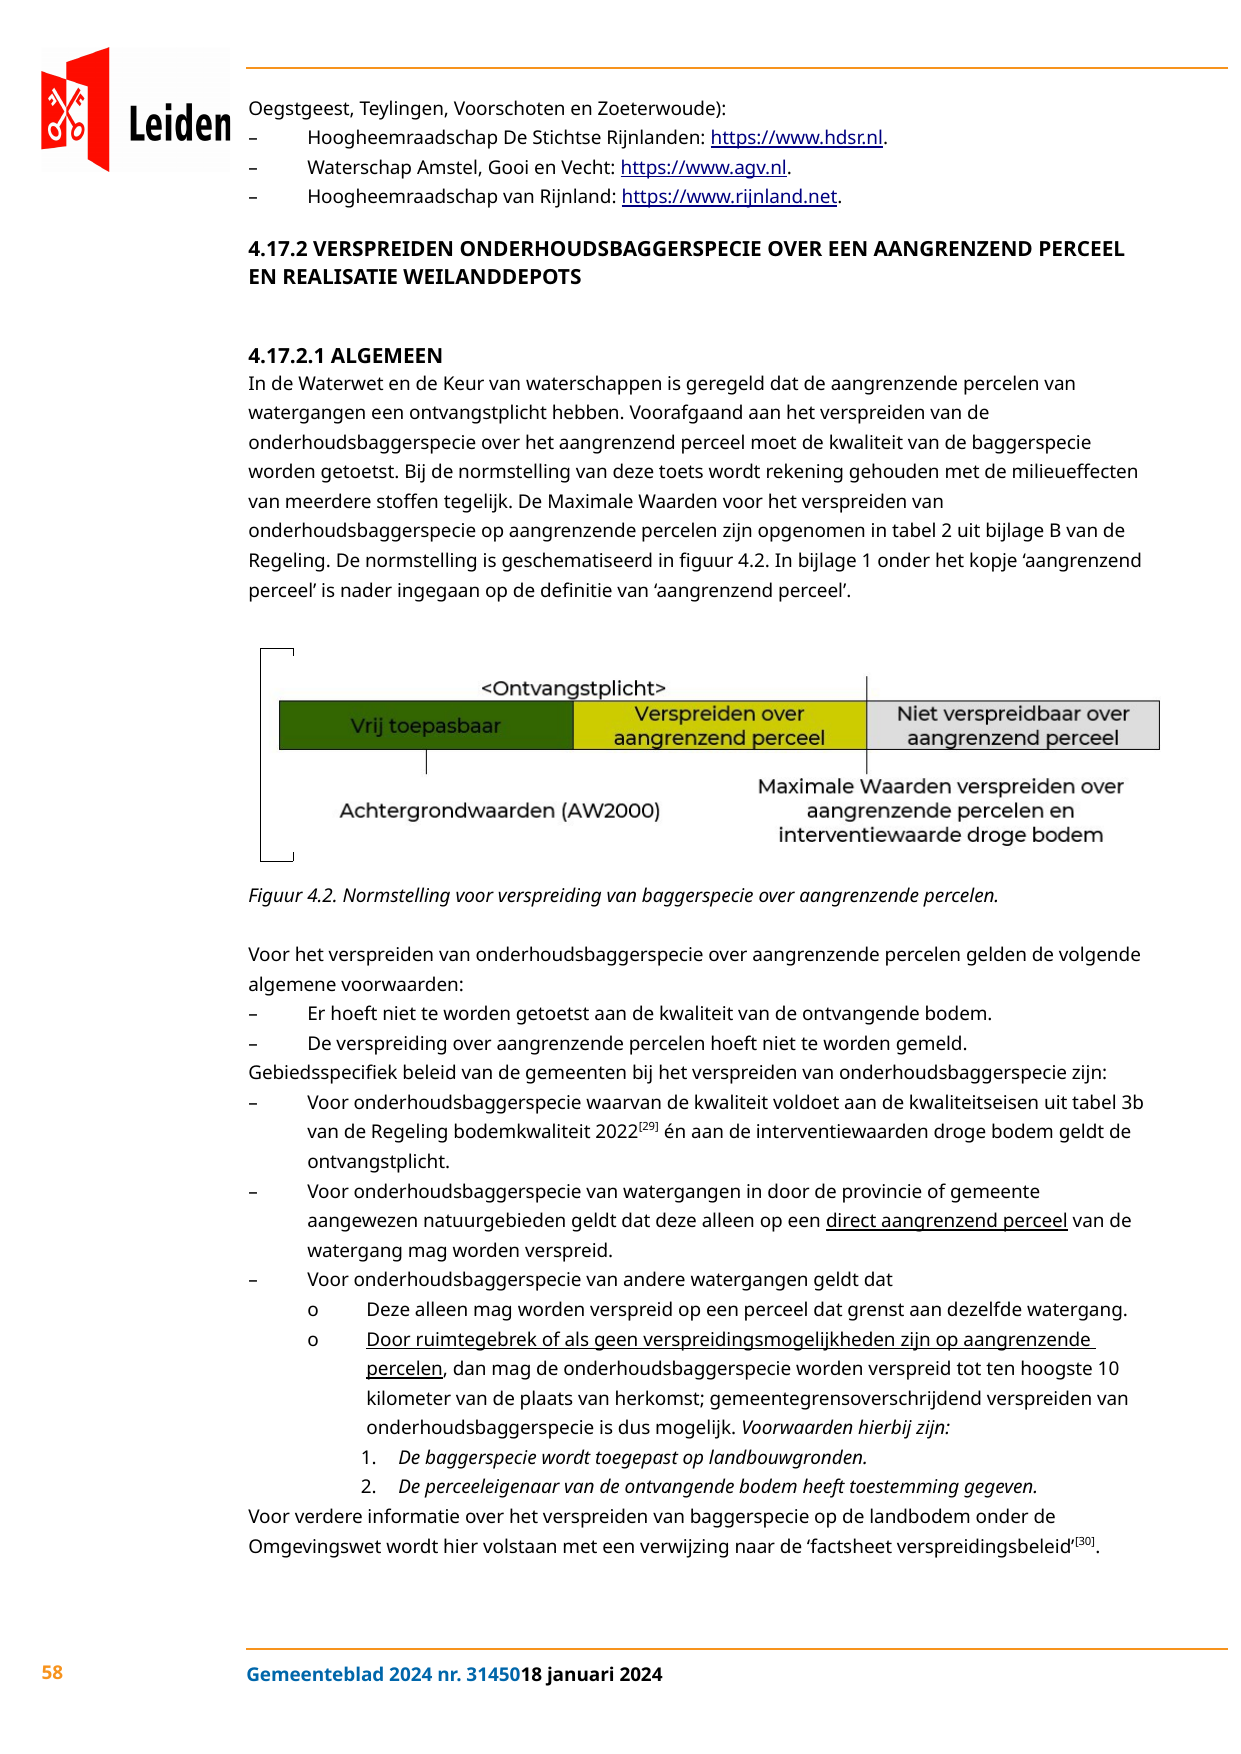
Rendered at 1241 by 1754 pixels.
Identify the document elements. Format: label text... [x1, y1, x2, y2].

text Oegstgeest, Teylingen, Voorschoten en Zoeterwoude): [248, 95, 1152, 121]
text Voor verdere informatie over het verspreiden van baggerspecie op de landbodem onder de Omgevingswet wordt hier volstaan met een verwijzing naar de ‘factsheet verspreidingsbeleid’[30]. [248, 1503, 1152, 1558]
list Deze alleen mag worden verspreid op een perceel dat grenst aan dezelfde watergang. [307, 1296, 1152, 1322]
list Voor onderhoudsbaggerspecie van watergangen in door de provincie of gemeente aangewezen natuurgebieden geldt dat deze alleen op een direct aangrenzend perceel van de watergang mag worden verspreid. [248, 1178, 1152, 1263]
list Er hoeft niet te worden getoetst aan de kwaliteit van de ontvangende bodem. [248, 1000, 1152, 1026]
list Voor onderhoudsbaggerspecie waarvan de kwaliteit voldoet aan de kwaliteitseisen uit tabel 3b van de Regeling bodemkwaliteit 2022[29] én aan de interventiewaarden droge bodem geldt de ontvangstplicht. [248, 1089, 1152, 1174]
list De verspreiding over aangrenzende percelen hoeft niet te worden gemeld. [248, 1030, 1152, 1056]
text Voor het verspreiden van onderhoudsbaggerspecie over aangrenzende percelen gelden de volgende algemene voorwaarden: [248, 941, 1152, 996]
text 4.17.2 VERSPREIDEN ONDERHOUDSBAGGERSPECIE OVER EEN AANGRENZEND PERCEEL EN REALISATIE WEILANDDEPOTS [248, 234, 1152, 291]
list Hoogheemraadschap van Rijnland: https://www.rijnland.net. [248, 183, 1152, 209]
list Door ruimtegebrek of als geen verspreidingsmogelijkheden zijn op aangrenzende percelen, dan mag de onderhoudsbaggerspecie worden verspreid tot ten hoogste 10 kilometer van de plaats van herkomst; gemeentegrensoverschrijdend verspreiden van onderhoudsbaggerspecie is dus mogelijk. Voorwaarden hierbij zijn: [307, 1326, 1152, 1440]
list Waterschap Amstel, Gooi en Vecht: https://www.agv.nl. [248, 154, 1152, 180]
picture [268, 656, 1173, 852]
text Figuur 4.2. Normstelling voor verspreiding van baggerspecie over aangrenzende percelen. [248, 882, 1152, 908]
list De baggerspecie wordt toegepast op landbouwgronden. [361, 1444, 1152, 1470]
text In de Waterwet en de Keur van waterschappen is geregeld dat de aangrenzende percelen van watergangen een ontvangstplicht hebben. Voorafgaand aan het verspreiden van de onderhoudsbaggerspecie over het aangrenzend perceel moet de kwaliteit van de baggerspecie worden getoetst. Bij de normstelling van deze toets wordt rekening gehouden met de milieueffecten van meerdere stoffen tegelijk. De Maximale Waarden voor het verspreiden van onderhoudsbaggerspecie op aangrenzende percelen zijn opgenomen in tabel 2 uit bijlage B van de Regeling. De normstelling is geschematiseerd in figuur 4.2. In bijlage 1 onder het kopje ‘aangrenzend perceel’ is nader ingegaan op de definitie van ‘aangrenzend perceel’. [248, 370, 1152, 602]
list Hoogheemraadschap De Stichtse Rijnlanden: https://www.hdsr.nl. [248, 124, 1152, 150]
text 4.17.2.1 ALGEMEEN [248, 341, 1152, 370]
list Voor onderhoudsbaggerspecie van andere watergangen geldt dat [248, 1267, 1152, 1292]
text Gebiedsspecifiek beleid van de gemeenten bij het verspreiden van onderhoudsbaggerspecie zijn: [248, 1059, 1152, 1085]
picture [41, 47, 231, 172]
list De perceeleigenaar van de ontvangende bodem heeft toestemming gegeven. [361, 1474, 1152, 1499]
